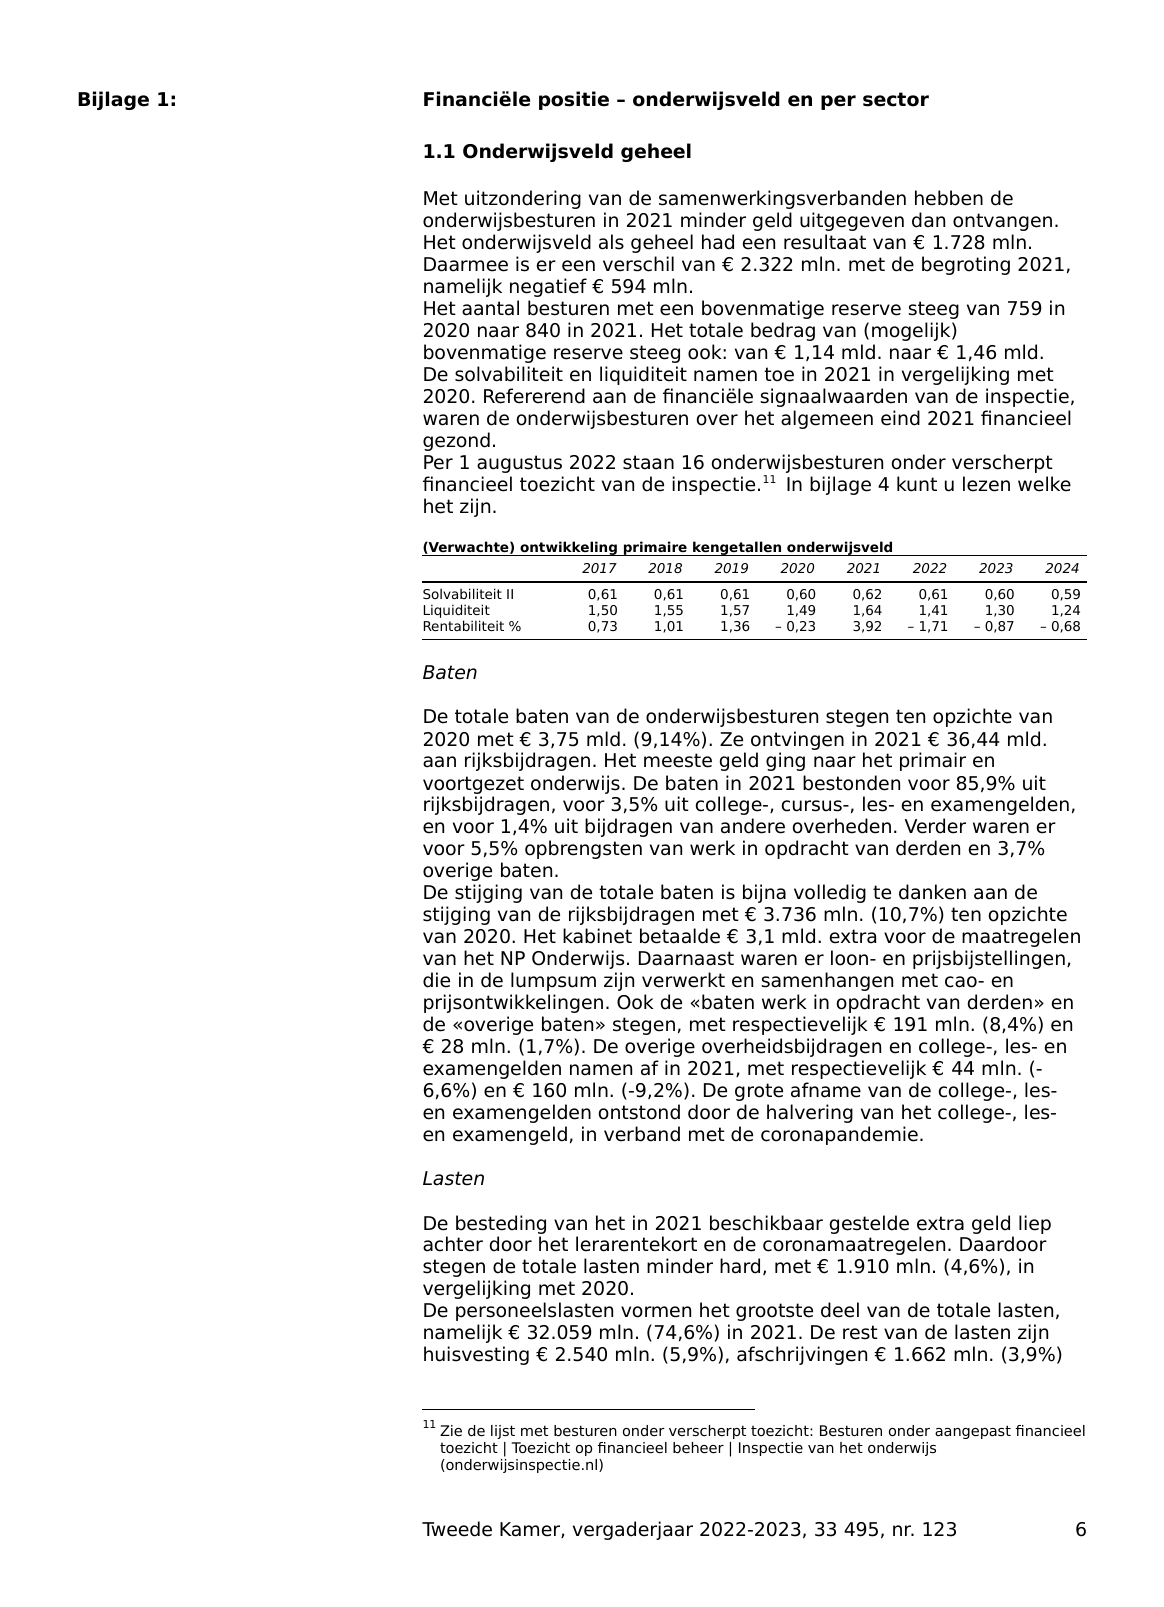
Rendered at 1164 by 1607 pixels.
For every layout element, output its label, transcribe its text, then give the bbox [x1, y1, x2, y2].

table_cell 2023 [954, 556, 1020, 581]
table_cell 1,50 [558, 603, 624, 619]
text De stijging van de totale baten is bijna volledig te danken aan de stijging van de rijksbijdragen met € 3.736 mln. (10,7%) ten opzichte van 2020. Het kabinet betaalde € 3,1 mld. extra voor de maatregelen van het NP Onderwijs. Daarnaast waren er loon- en prijsbijstellingen, die in de lumpsum zijn verwerkt en samenhangen met cao- en prijsontwikkelingen. Ook de «baten werk in opdracht van derden» en de «overige baten» stegen, met respectievelijk € 191 mln. (8,4%) en € 28 mln. (1,7%). De overige overheidsbijdragen en college-, les- en examengelden namen af in 2021, met respectievelijk € 44 mln. (-6,6%) en € 160 mln. (-9,2%). De grote afname van de college-, les- en examengelden ontstond door de halvering van het college-, les- en examengeld, in verband met de coronapandemie. [422, 882, 1087, 1146]
text De solvabiliteit en liquiditeit namen toe in 2021 in vergelijking met 2020. Refererend aan de financiële signaalwaarden van de inspectie, waren de onderwijsbesturen over het algemeen eind 2021 financieel gezond. [422, 364, 1087, 452]
table_cell 0,62 [822, 583, 888, 603]
table_cell 0,61 [624, 583, 690, 603]
table_cell 1,55 [624, 603, 690, 619]
subtitle Baten [422, 662, 1087, 684]
table_cell 2017 [558, 556, 624, 581]
table_cell – 1,71 [888, 619, 954, 639]
table_cell 1,36 [690, 619, 756, 639]
table_cell 3,92 [822, 619, 888, 639]
text De totale baten van de onderwijsbesturen stegen ten opzichte van 2020 met € 3,75 mld. (9,14%). Ze ontvingen in 2021 € 36,44 mld. aan rijksbijdragen. Het meeste geld ging naar het primair en voortgezet onderwijs. De baten in 2021 bestonden voor 85,9% uit rijksbijdragen, voor 3,5% uit college-, cursus-, les- en examengelden, en voor 1,4% uit bijdragen van andere overheden. Verder waren er voor 5,5% opbrengsten van werk in opdracht van derden en 3,7% overige baten. [422, 706, 1087, 882]
subtitle Bijlage 1: Financiële positie – onderwijsveld en per sector [77, 89, 1087, 111]
table_cell 2022 [888, 556, 954, 581]
text De personeelslasten vormen het grootste deel van de totale lasten, namelijk € 32.059 mln. (74,6%) in 2021. De rest van de lasten zijn huisvesting € 2.540 mln. (5,9%), afschrijvingen € 1.662 mln. (3,9%) [422, 1300, 1087, 1366]
text Het aantal besturen met een bovenmatige reserve steeg van 759 in 2020 naar 840 in 2021. Het totale bedrag van (mogelijk) bovenmatige reserve steeg ook: van € 1,14 mld. naar € 1,46 mld. [422, 298, 1087, 364]
table_cell Solvabiliteit II [422, 583, 557, 603]
table_cell 2021 [822, 556, 888, 581]
table_cell 0,61 [690, 583, 756, 603]
text Zie de lijst met besturen onder verscherpt toezicht: Besturen onder aangepast financieel toezicht | Toezicht op financieel beheer | Inspectie van het onderwijs (onderwijsinspectie.nl) [422, 1418, 1087, 1474]
table_cell 1,30 [954, 603, 1020, 619]
table_cell 1,41 [888, 603, 954, 619]
text De besteding van het in 2021 beschikbaar gestelde extra geld liep achter door het lerarentekort en de coronamaatregelen. Daardoor stegen de totale lasten minder hard, met € 1.910 mln. (4,6%), in vergelijking met 2020. [422, 1212, 1087, 1300]
subtitle 1.1 Onderwijsveld geheel [422, 141, 1087, 163]
table_cell 2018 [624, 556, 690, 581]
table_cell 0,61 [558, 583, 624, 603]
table_cell 1,57 [690, 603, 756, 619]
table_header (Verwachte) ontwikkeling primaire kengetallen onderwijsveld [422, 540, 1087, 555]
table_cell Liquiditeit [422, 603, 557, 619]
table_cell 1,01 [624, 619, 690, 639]
table_cell 2020 [756, 556, 822, 581]
table_cell 1,49 [756, 603, 822, 619]
table_cell 2024 [1020, 556, 1087, 581]
table_cell 1,24 [1020, 603, 1087, 619]
table_cell – 0,87 [954, 619, 1020, 639]
table_cell 2019 [690, 556, 756, 581]
table_cell [422, 556, 557, 581]
subtitle Lasten [422, 1168, 1087, 1190]
table_cell 0,59 [1020, 583, 1087, 603]
table_cell Rentabiliteit % [422, 619, 557, 639]
table_cell 0,73 [558, 619, 624, 639]
table_cell – 0,68 [1020, 619, 1087, 639]
table_cell 1,64 [822, 603, 888, 619]
table_cell 0,61 [888, 583, 954, 603]
text Met uitzondering van de samenwerkingsverbanden hebben de onderwijsbesturen in 2021 minder geld uitgegeven dan ontvangen. Het onderwijsveld als geheel had een resultaat van € 1.728 mln. Daarmee is er een verschil van € 2.322 mln. met de begroting 2021, namelijk negatief € 594 mln. [422, 188, 1087, 298]
text Per 1 augustus 2022 staan 16 onderwijsbesturen onder verscherpt financieel toezicht van de inspectie. In bijlage 4 kunt u lezen welke het zijn. [422, 452, 1087, 518]
table_cell – 0,23 [756, 619, 822, 639]
table_cell 0,60 [756, 583, 822, 603]
table_cell 0,60 [954, 583, 1020, 603]
